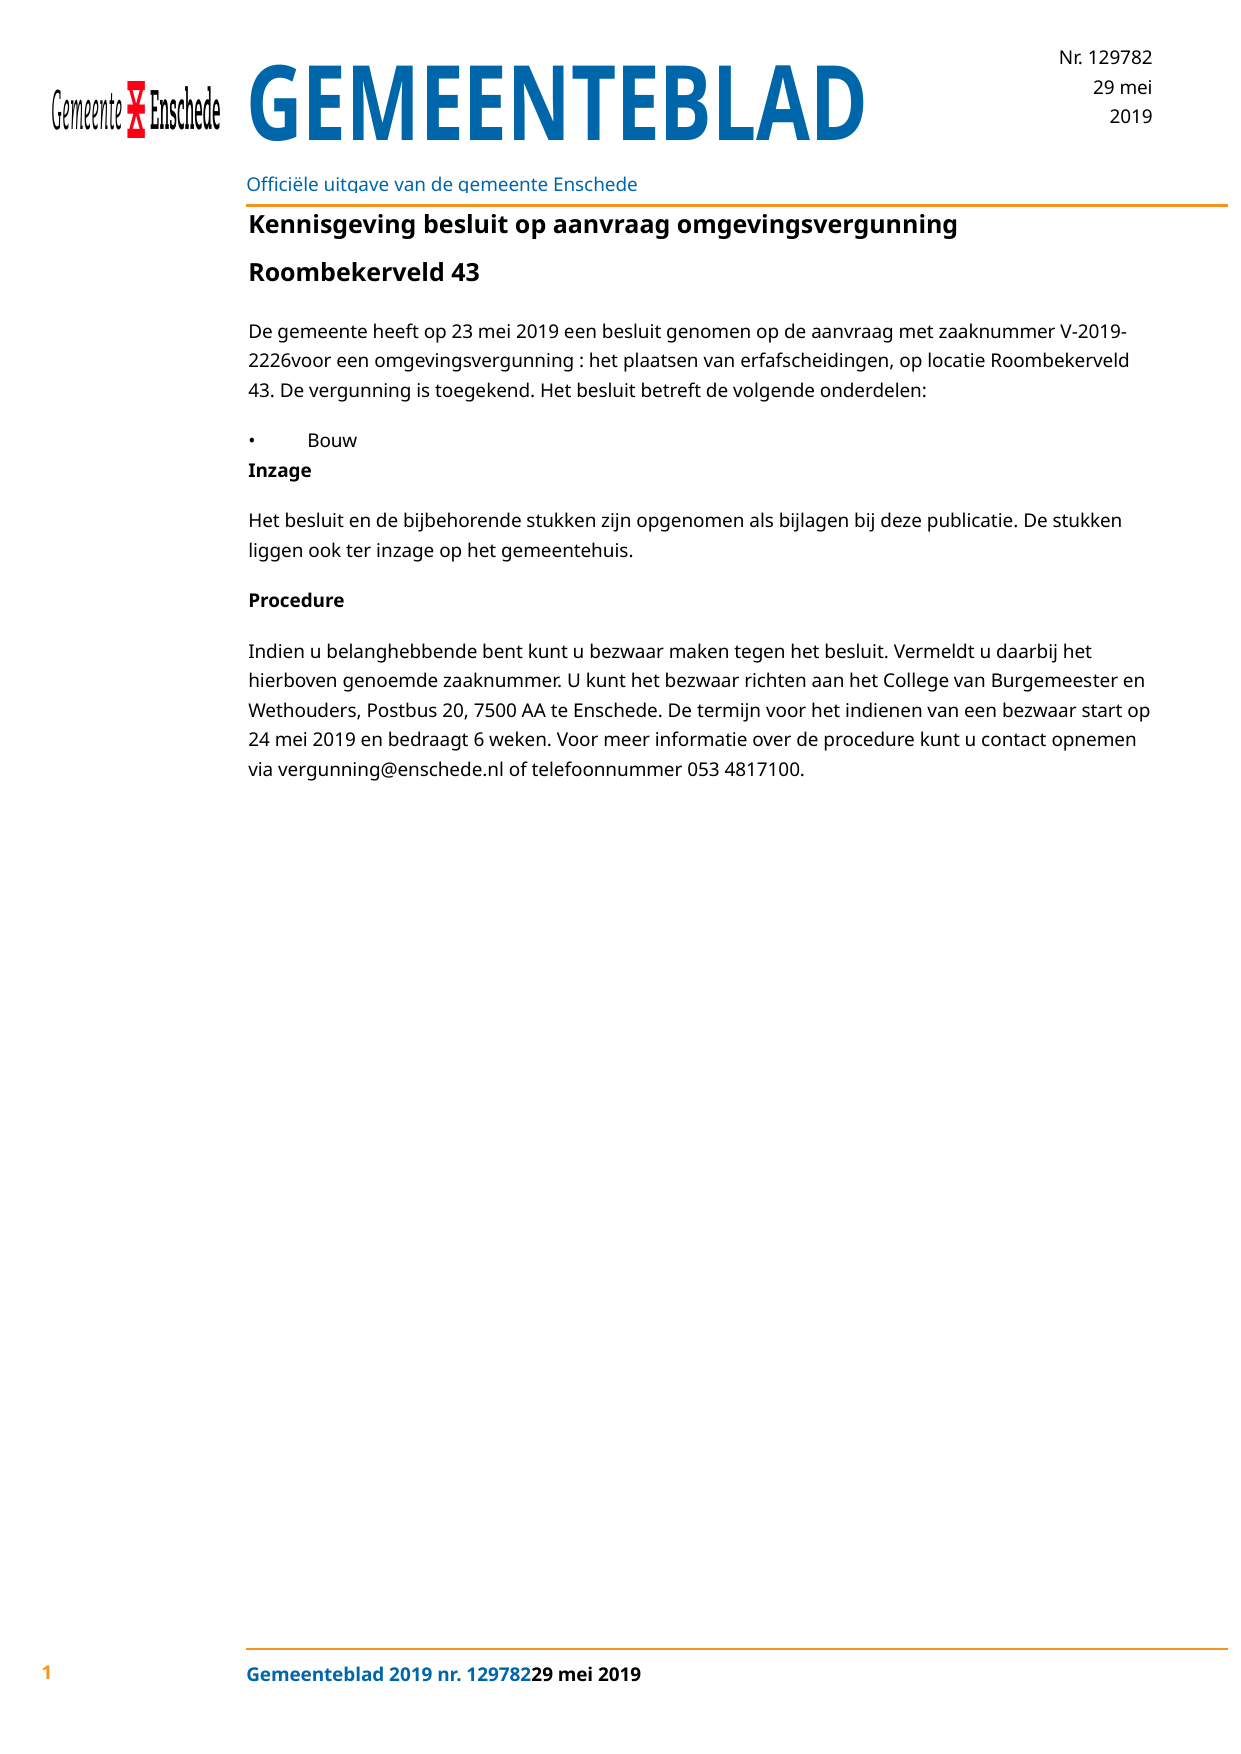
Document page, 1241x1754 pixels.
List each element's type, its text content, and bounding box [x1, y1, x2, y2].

picture [41, 47, 231, 172]
text Het besluit en de bijbehorende stukken zijn opgenomen als bijlagen bij deze publicatie. De stukken liggen ook ter inzage op het gemeentehuis. [248, 507, 1152, 563]
text Inzage [248, 457, 1152, 483]
text Indien u belanghebbende bent kunt u bezwaar maken tegen het besluit. Vermeldt u daarbij het hierboven genoemde zaaknummer. U kunt het bezwaar richten aan het College van Burgemees­ter en Wethouders, Postbus 20, 7500 AA te Enschede. De termijn voor het indienen van een bezwaar start op 24 mei 2019 en bedraagt 6 weken. Voor meer informatie over de procedure kunt u contact opnemen via vergunning@enschede.nl of telefoonnummer 053 4817100. [248, 638, 1152, 782]
text Kennisgeving besluit op aanvraag omgevingsvergunning Roombekerveld 43 [248, 207, 1152, 288]
list Bouw [248, 427, 1152, 453]
text Procedure [248, 587, 1152, 613]
text De gemeente heeft op 23 mei 2019 een besluit genomen op de aanvraag met zaaknummer V-2019-2226voor een omgevingsvergunning : het plaatsen van erfafscheidingen, op locatie Roombekerveld 43. De vergunning is toegekend. Het besluit betreft de volgende onderdelen: [248, 318, 1152, 403]
